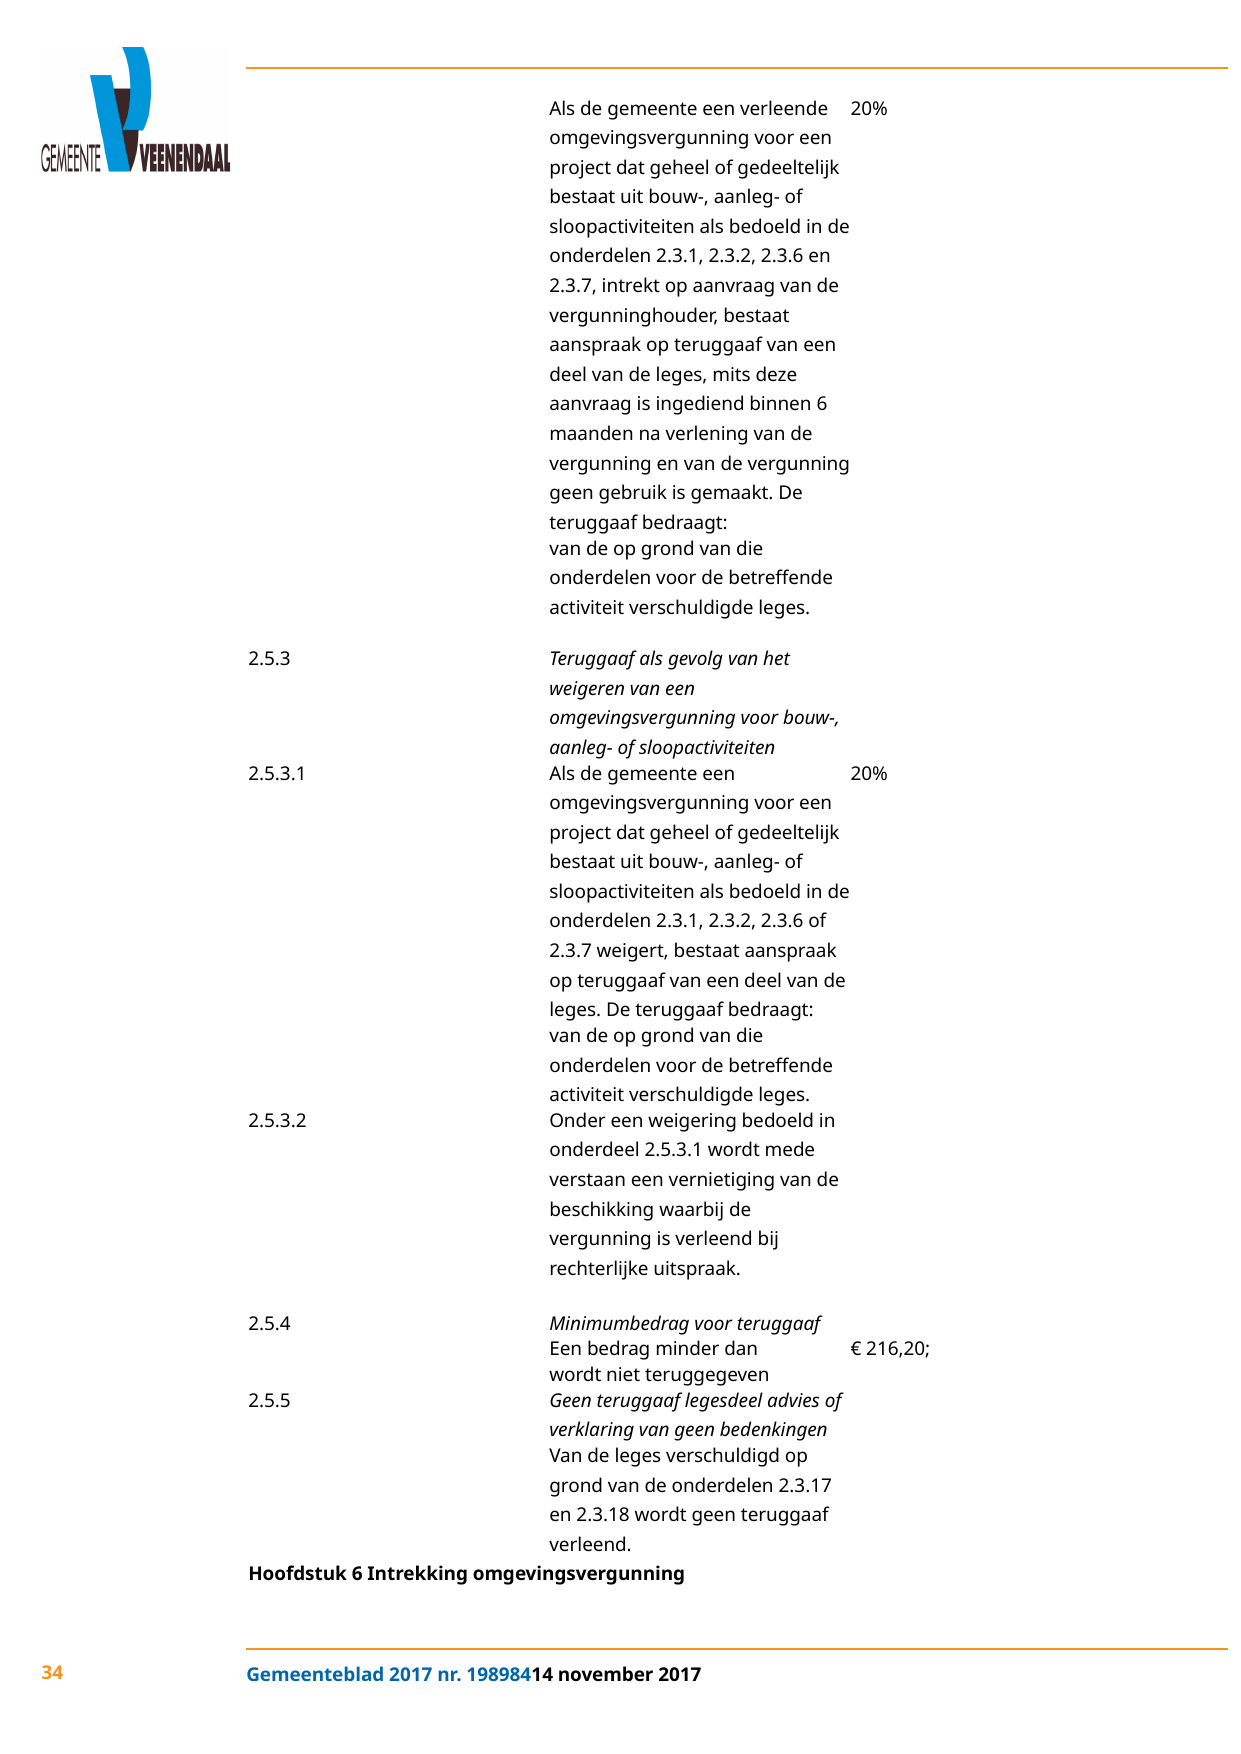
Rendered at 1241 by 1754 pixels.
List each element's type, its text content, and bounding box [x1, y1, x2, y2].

table_cell [248, 1361, 549, 1387]
table_header 2.5.4 [248, 1310, 549, 1336]
table_cell [549, 1281, 850, 1306]
table_cell [248, 1281, 549, 1306]
table_cell [248, 1442, 549, 1557]
text Hoofdstuk 6 Intrekking omgevingsvergunning [248, 1560, 1152, 1586]
table_cell [850, 1281, 1152, 1306]
table_cell 2.5.5 [248, 1387, 549, 1442]
table_cell [850, 620, 1152, 645]
table_cell 20% [850, 760, 1152, 1022]
table_cell [549, 620, 850, 645]
picture [123, 47, 231, 172]
table_header Minimumbedrag voor teruggaaf [549, 1310, 850, 1336]
table_cell [248, 95, 549, 535]
table_header [850, 1310, 1152, 1336]
table_cell [850, 645, 1152, 760]
table_cell [248, 535, 549, 619]
table_cell van de op grond van die onderdelen voor de betreffende activiteit verschuldigde leges. [549, 1022, 850, 1107]
table_cell [850, 1107, 1152, 1281]
table_cell [850, 1387, 1152, 1442]
table_cell wordt niet teruggegeven [549, 1361, 850, 1387]
picture [41, 47, 130, 172]
table_cell [248, 620, 549, 645]
table_cell Als de gemeente een omgevingsvergunning voor een project dat geheel of gedeeltelijk bestaat uit bouw-, aanleg- of sloopactiviteiten als bedoeld in de onderdelen 2.3.1, 2.3.2, 2.3.6 of 2.3.7 weigert, bestaat aanspraak op teruggaaf van een deel van de leges. De teruggaaf bedraagt: [549, 760, 850, 1022]
table_cell Van de leges verschuldigd op grond van de onderdelen 2.3.17 en 2.3.18 wordt geen teruggaaf verleend. [549, 1442, 850, 1557]
table_cell [850, 1442, 1152, 1557]
table_cell van de op grond van die onderdelen voor de betreffende activiteit verschuldigde leges. [549, 535, 850, 619]
table_cell Teruggaaf als gevolg van het weigeren van een omgevingsvergunning voor bouw-, aanleg- of sloopactiviteiten [549, 645, 850, 760]
table_cell [850, 1361, 1152, 1387]
table_cell Onder een weigering bedoeld in onderdeel 2.5.3.1 wordt mede verstaan een vernietiging van de beschikking waarbij de vergunning is verleend bij rechterlijke uitspraak. [549, 1107, 850, 1281]
table_cell 2.5.3.1 [248, 760, 549, 1022]
table_cell Geen teruggaaf legesdeel advies of verklaring van geen bedenkingen [549, 1387, 850, 1442]
table_cell € 216,20; [850, 1336, 1152, 1361]
table_cell [248, 1022, 549, 1107]
table_cell Als de gemeente een verleende omgevingsvergunning voor een project dat geheel of gedeeltelijk bestaat uit bouw-, aanleg- of sloopactiviteiten als bedoeld in de onderdelen 2.3.1, 2.3.2, 2.3.6 en 2.3.7, intrekt op aanvraag van de vergunninghouder, bestaat aanspraak op teruggaaf van een deel van de leges, mits deze aanvraag is ingediend binnen 6 maanden na verlening van de vergunning en van de vergunning geen gebruik is gemaakt. De teruggaaf bedraagt: [549, 95, 850, 535]
table_cell [248, 1336, 549, 1361]
table_cell 20% [850, 95, 1152, 535]
table_cell Een bedrag minder dan [549, 1336, 850, 1361]
table_cell 2.5.3.2 [248, 1107, 549, 1281]
table_cell 2.5.3 [248, 645, 549, 760]
